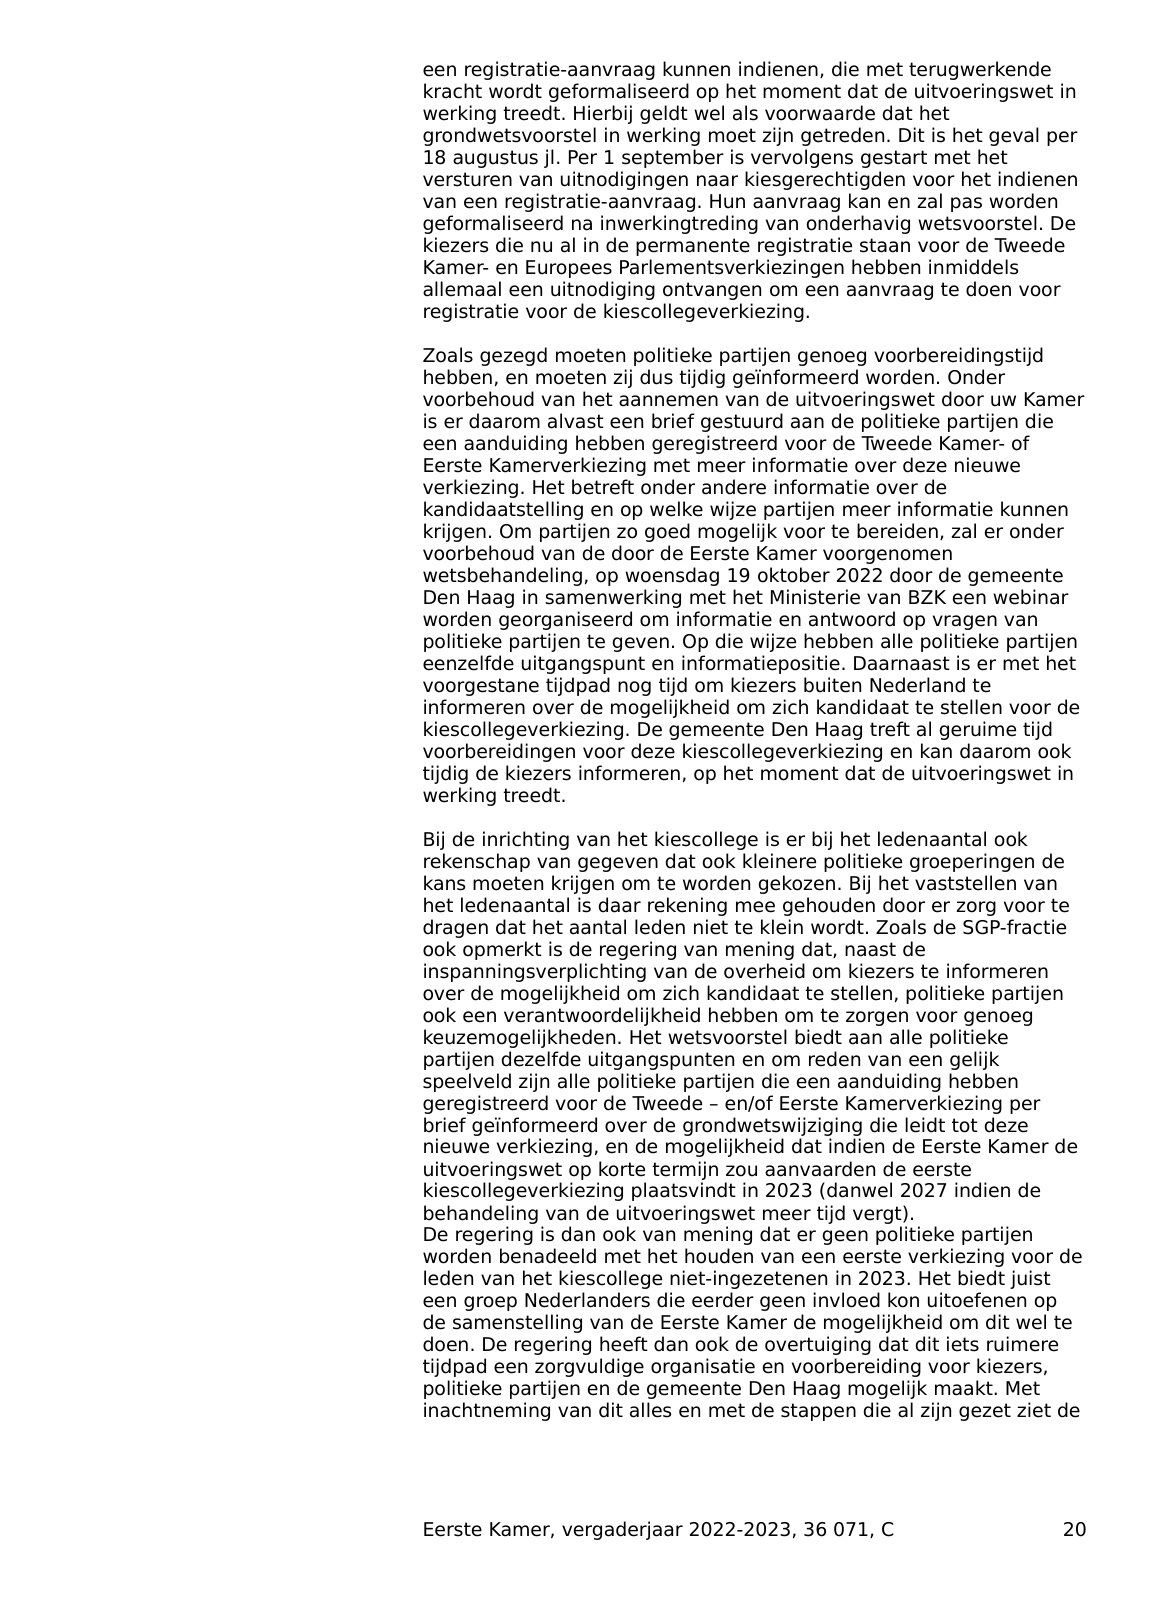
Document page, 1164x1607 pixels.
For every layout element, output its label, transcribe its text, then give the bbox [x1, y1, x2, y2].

text De regering is dan ook van mening dat er geen politieke partijen worden benadeeld met het houden van een eerste verkiezing voor de leden van het kiescollege niet-ingezetenen in 2023. Het biedt juist een groep Nederlanders die eerder geen invloed kon uitoefenen op de samenstelling van de Eerste Kamer de mogelijkheid om dit wel te doen. De regering heeft dan ook de overtuiging dat dit iets ruimere tijdpad een zorgvuldige organisatie en voorbereiding voor kiezers, politieke partijen en de gemeente Den Haag mogelijk maakt. Met inachtneming van dit alles en met de stappen die al zijn gezet ziet de [422, 1224, 1087, 1422]
text Zoals gezegd moeten politieke partijen genoeg voorbereidingstijd hebben, en moeten zij dus tijdig geïnformeerd worden. Onder voorbehoud van het aannemen van de uitvoeringswet door uw Kamer is er daarom alvast een brief gestuurd aan de politieke partijen die een aanduiding hebben geregistreerd voor de Tweede Kamer- of Eerste Kamerverkiezing met meer informatie over deze nieuwe verkiezing. Het betreft onder andere informatie over de kandidaatstelling en op welke wijze partijen meer informatie kunnen krijgen. Om partijen zo goed mogelijk voor te bereiden, zal er onder voorbehoud van de door de Eerste Kamer voorgenomen wetsbehandeling, op woensdag 19 oktober 2022 door de gemeente Den Haag in samenwerking met het Ministerie van BZK een webinar worden georganiseerd om informatie en antwoord op vragen van politieke partijen te geven. Op die wijze hebben alle politieke partijen eenzelfde uitgangspunt en informatiepositie. Daarnaast is er met het voorgestane tijdpad nog tijd om kiezers buiten Nederland te informeren over de mogelijkheid om zich kandidaat te stellen voor de kiescollegeverkiezing. De gemeente Den Haag treft al geruime tijd voorbereidingen voor deze kiescollegeverkiezing en kan daarom ook tijdig de kiezers informeren, op het moment dat de uitvoeringswet in werking treedt. [422, 345, 1087, 807]
text een registratie-aanvraag kunnen indienen, die met terugwerkende kracht wordt geformaliseerd op het moment dat de uitvoeringswet in werking treedt. Hierbij geldt wel als voorwaarde dat het grondwetsvoorstel in werking moet zijn getreden. Dit is het geval per 18 augustus jl. Per 1 september is vervolgens gestart met het versturen van uitnodigingen naar kiesgerechtigden voor het indienen van een registratie-aanvraag. Hun aanvraag kan en zal pas worden geformaliseerd na inwerkingtreding van onderhavig wetsvoorstel. De kiezers die nu al in de permanente registratie staan voor de Tweede Kamer- en Europees Parlementsverkiezingen hebben inmiddels allemaal een uitnodiging ontvangen om een aanvraag te doen voor registratie voor de kiescollegeverkiezing. [422, 59, 1087, 323]
text Bij de inrichting van het kiescollege is er bij het ledenaantal ook rekenschap van gegeven dat ook kleinere politieke groeperingen de kans moeten krijgen om te worden gekozen. Bij het vaststellen van het ledenaantal is daar rekening mee gehouden door er zorg voor te dragen dat het aantal leden niet te klein wordt. Zoals de SGP-fractie ook opmerkt is de regering van mening dat, naast de inspanningsverplichting van de overheid om kiezers te informeren over de mogelijkheid om zich kandidaat te stellen, politieke partijen ook een verantwoordelijkheid hebben om te zorgen voor genoeg keuzemogelijkheden. Het wetsvoorstel biedt aan alle politieke partijen dezelfde uitgangspunten en om reden van een gelijk speelveld zijn alle politieke partijen die een aanduiding hebben geregistreerd voor de Tweede – en/of Eerste Kamerverkiezing per brief geïnformeerd over de grondwetswijziging die leidt tot deze nieuwe verkiezing, en de mogelijkheid dat indien de Eerste Kamer de uitvoeringswet op korte termijn zou aanvaarden de eerste kiescollegeverkiezing plaatsvindt in 2023 (danwel 2027 indien de behandeling van de uitvoeringswet meer tijd vergt). [422, 829, 1087, 1224]
